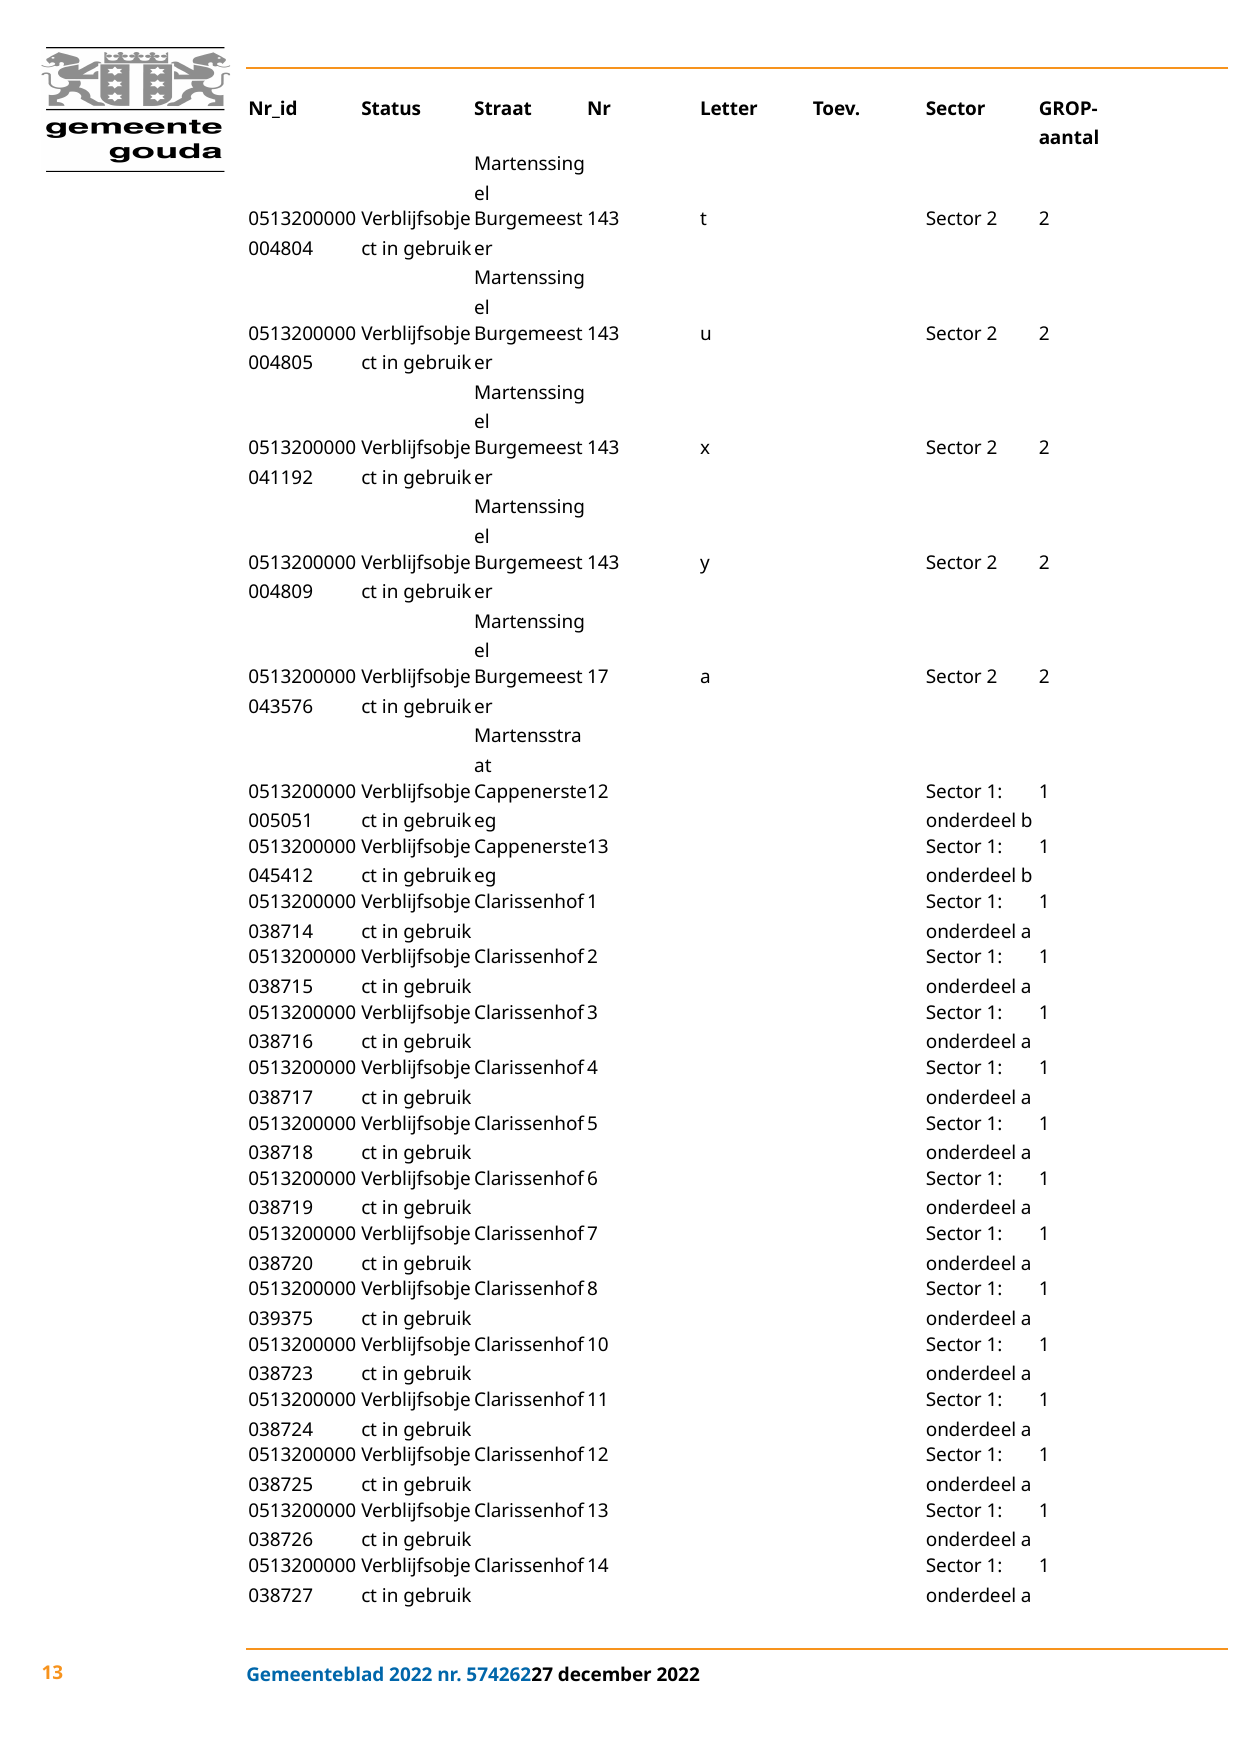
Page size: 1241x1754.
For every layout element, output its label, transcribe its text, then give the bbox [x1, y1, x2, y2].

table_cell [813, 1442, 926, 1497]
table_cell [813, 1110, 926, 1165]
table_cell Sector 1: onderdeel a [926, 944, 1038, 999]
table_cell 6 [587, 1165, 700, 1220]
table_cell Sector 1: onderdeel a [926, 1054, 1038, 1110]
table_cell 2 [1039, 434, 1152, 549]
table_cell [813, 150, 926, 205]
table_cell Clarissenhof [474, 1165, 587, 1220]
table_cell Verblijfsobject in gebruik [361, 833, 474, 888]
table_cell 0513200000004809 [248, 549, 361, 663]
table_cell [700, 1497, 813, 1552]
table_cell Clarissenhof [474, 944, 587, 999]
table_cell 0513200000041192 [248, 434, 361, 549]
table_cell 14 [587, 1552, 700, 1607]
table_cell 2 [1039, 320, 1152, 434]
table_cell Sector 1: onderdeel a [926, 889, 1038, 944]
table_cell Verblijfsobject in gebruik [361, 1442, 474, 1497]
table_cell Verblijfsobject in gebruik [361, 778, 474, 833]
table_cell 0513200000038717 [248, 1054, 361, 1110]
table_cell 1 [1039, 889, 1152, 944]
table_cell [813, 999, 926, 1054]
table_cell 1 [587, 889, 700, 944]
table_cell Sector 1: onderdeel a [926, 1276, 1038, 1331]
table_cell Clarissenhof [474, 1497, 587, 1552]
table_cell [813, 944, 926, 999]
table_header Nr_id [248, 95, 361, 150]
table_cell Verblijfsobject in gebruik [361, 1220, 474, 1276]
table_cell Clarissenhof [474, 889, 587, 944]
table_cell 7 [587, 1220, 700, 1276]
table_cell t [700, 205, 813, 320]
table_cell u [700, 320, 813, 434]
table_cell 0513200000038716 [248, 999, 361, 1054]
table_cell Sector 1: onderdeel a [926, 1220, 1038, 1276]
table_cell 143 [587, 434, 700, 549]
table_cell Verblijfsobject in gebruik [361, 549, 474, 663]
table_cell 0513200000038725 [248, 1442, 361, 1497]
table_cell 1 [1039, 1386, 1152, 1442]
picture [41, 47, 231, 172]
table_cell 143 [587, 205, 700, 320]
table_cell a [700, 663, 813, 778]
table_cell 13 [587, 833, 700, 888]
table_cell 0513200000038723 [248, 1331, 361, 1386]
table_cell [813, 1054, 926, 1110]
table_cell Sector 1: onderdeel a [926, 1110, 1038, 1165]
table_cell [813, 1552, 926, 1607]
table_cell Sector 2 [926, 320, 1038, 434]
table_cell 12 [587, 1442, 700, 1497]
table_header Sector [926, 95, 1038, 150]
table_cell [813, 549, 926, 663]
table_cell 2 [1039, 663, 1152, 778]
table_cell Clarissenhof [474, 999, 587, 1054]
table_cell 0513200000038718 [248, 1110, 361, 1165]
table_cell [813, 1165, 926, 1220]
table_cell Verblijfsobject in gebruik [361, 1497, 474, 1552]
table_cell Sector 1: onderdeel a [926, 1331, 1038, 1386]
table_cell Clarissenhof [474, 1331, 587, 1386]
table_cell [926, 150, 1038, 205]
table_cell 11 [587, 1386, 700, 1442]
table_cell Verblijfsobject in gebruik [361, 1165, 474, 1220]
table_cell y [700, 549, 813, 663]
table_cell 0513200000043576 [248, 663, 361, 778]
table_header Letter [700, 95, 813, 150]
table_cell [700, 1110, 813, 1165]
table_cell [700, 778, 813, 833]
table_cell Clarissenhof [474, 1276, 587, 1331]
table_cell Sector 1: onderdeel a [926, 999, 1038, 1054]
table_header GROP-aantal [1039, 95, 1152, 150]
table_cell [813, 663, 926, 778]
table_cell Sector 2 [926, 205, 1038, 320]
table_cell 1 [1039, 1220, 1152, 1276]
table_cell 13 [587, 1497, 700, 1552]
table_cell Burgemeester Martenssingel [474, 434, 587, 549]
table_cell 143 [587, 549, 700, 663]
table_cell Verblijfsobject in gebruik [361, 1552, 474, 1607]
table_cell Burgemeester Martenssingel [474, 549, 587, 663]
table_header Toev. [813, 95, 926, 150]
table_cell Verblijfsobject in gebruik [361, 320, 474, 434]
table_cell Sector 1: onderdeel a [926, 1165, 1038, 1220]
table_cell 1 [1039, 944, 1152, 999]
table_cell Sector 2 [926, 663, 1038, 778]
table_cell [813, 1497, 926, 1552]
table_cell Verblijfsobject in gebruik [361, 434, 474, 549]
table_cell 0513200000038726 [248, 1497, 361, 1552]
table_cell Clarissenhof [474, 1386, 587, 1442]
table_cell [813, 1220, 926, 1276]
table_cell Burgemeester Martenssingel [474, 205, 587, 320]
table_cell 3 [587, 999, 700, 1054]
table_cell Sector 1: onderdeel a [926, 1497, 1038, 1552]
table_header Status [361, 95, 474, 150]
table_cell [700, 1442, 813, 1497]
table_cell [813, 778, 926, 833]
table_cell 1 [1039, 1165, 1152, 1220]
table_cell [813, 205, 926, 320]
table_cell Sector 1: onderdeel b [926, 833, 1038, 888]
table_cell 2 [587, 944, 700, 999]
table_cell [700, 1054, 813, 1110]
table_cell [700, 1276, 813, 1331]
table_cell 0513200000045412 [248, 833, 361, 888]
table_cell 1 [1039, 1054, 1152, 1110]
table_cell Verblijfsobject in gebruik [361, 1331, 474, 1386]
table_cell Verblijfsobject in gebruik [361, 1276, 474, 1331]
table_cell 1 [1039, 999, 1152, 1054]
table_cell 0513200000005051 [248, 778, 361, 833]
table_cell Clarissenhof [474, 1220, 587, 1276]
table_cell 2 [1039, 549, 1152, 663]
table_cell Sector 2 [926, 434, 1038, 549]
table_cell [700, 1552, 813, 1607]
table_header Nr [587, 95, 700, 150]
table_cell [813, 434, 926, 549]
table_cell [700, 1386, 813, 1442]
table_header Straat [474, 95, 587, 150]
table_cell [700, 1331, 813, 1386]
table_cell [700, 1220, 813, 1276]
table_cell 0513200000039375 [248, 1276, 361, 1331]
table_cell Sector 1: onderdeel a [926, 1552, 1038, 1607]
table_cell 0513200000038727 [248, 1552, 361, 1607]
table_cell 0513200000038719 [248, 1165, 361, 1220]
table_cell [813, 889, 926, 944]
table_cell 0513200000038714 [248, 889, 361, 944]
table_cell Sector 1: onderdeel b [926, 778, 1038, 833]
table_cell Clarissenhof [474, 1054, 587, 1110]
table_cell 1 [1039, 778, 1152, 833]
table_cell [700, 999, 813, 1054]
table_cell Clarissenhof [474, 1552, 587, 1607]
table_cell 1 [1039, 833, 1152, 888]
table_cell 0513200000038715 [248, 944, 361, 999]
table_cell [813, 1386, 926, 1442]
table_cell 1 [1039, 1110, 1152, 1165]
table_cell Verblijfsobject in gebruik [361, 889, 474, 944]
table_cell Burgemeester Martensstraat [474, 663, 587, 778]
table_cell Clarissenhof [474, 1442, 587, 1497]
table_cell Cappenersteeg [474, 778, 587, 833]
table_cell Sector 1: onderdeel a [926, 1386, 1038, 1442]
table_cell 1 [1039, 1442, 1152, 1497]
table_cell [587, 150, 700, 205]
table_cell Martenssingel [474, 150, 587, 205]
table_cell [813, 1276, 926, 1331]
table_cell [813, 320, 926, 434]
table_cell 1 [1039, 1552, 1152, 1607]
table_cell Sector 2 [926, 549, 1038, 663]
table_cell [248, 150, 361, 205]
table_cell Verblijfsobject in gebruik [361, 663, 474, 778]
table_cell 0513200000038720 [248, 1220, 361, 1276]
table_cell Clarissenhof [474, 1110, 587, 1165]
table_cell [1039, 150, 1152, 205]
table_cell 0513200000038724 [248, 1386, 361, 1442]
table_cell Verblijfsobject in gebruik [361, 999, 474, 1054]
table_cell 1 [1039, 1497, 1152, 1552]
table_cell 2 [1039, 205, 1152, 320]
table_cell [700, 889, 813, 944]
table_cell 1 [1039, 1276, 1152, 1331]
table_cell 4 [587, 1054, 700, 1110]
table_cell Verblijfsobject in gebruik [361, 944, 474, 999]
table_cell 10 [587, 1331, 700, 1386]
table_cell Verblijfsobject in gebruik [361, 1054, 474, 1110]
table_cell 1 [1039, 1331, 1152, 1386]
table_cell 5 [587, 1110, 700, 1165]
table_cell [813, 833, 926, 888]
table_cell [813, 1331, 926, 1386]
table_cell [700, 150, 813, 205]
table_cell [361, 150, 474, 205]
table_cell x [700, 434, 813, 549]
table_cell Cappenersteeg [474, 833, 587, 888]
table_cell [700, 833, 813, 888]
table_cell 17 [587, 663, 700, 778]
table_cell 0513200000004804 [248, 205, 361, 320]
table_cell 8 [587, 1276, 700, 1331]
table_cell [700, 1165, 813, 1220]
table_cell Verblijfsobject in gebruik [361, 1110, 474, 1165]
table_cell 12 [587, 778, 700, 833]
table_cell 143 [587, 320, 700, 434]
table_cell 0513200000004805 [248, 320, 361, 434]
table_cell Sector 1: onderdeel a [926, 1442, 1038, 1497]
table_cell Burgemeester Martenssingel [474, 320, 587, 434]
table_cell Verblijfsobject in gebruik [361, 1386, 474, 1442]
table_cell Verblijfsobject in gebruik [361, 205, 474, 320]
table_cell [700, 944, 813, 999]
